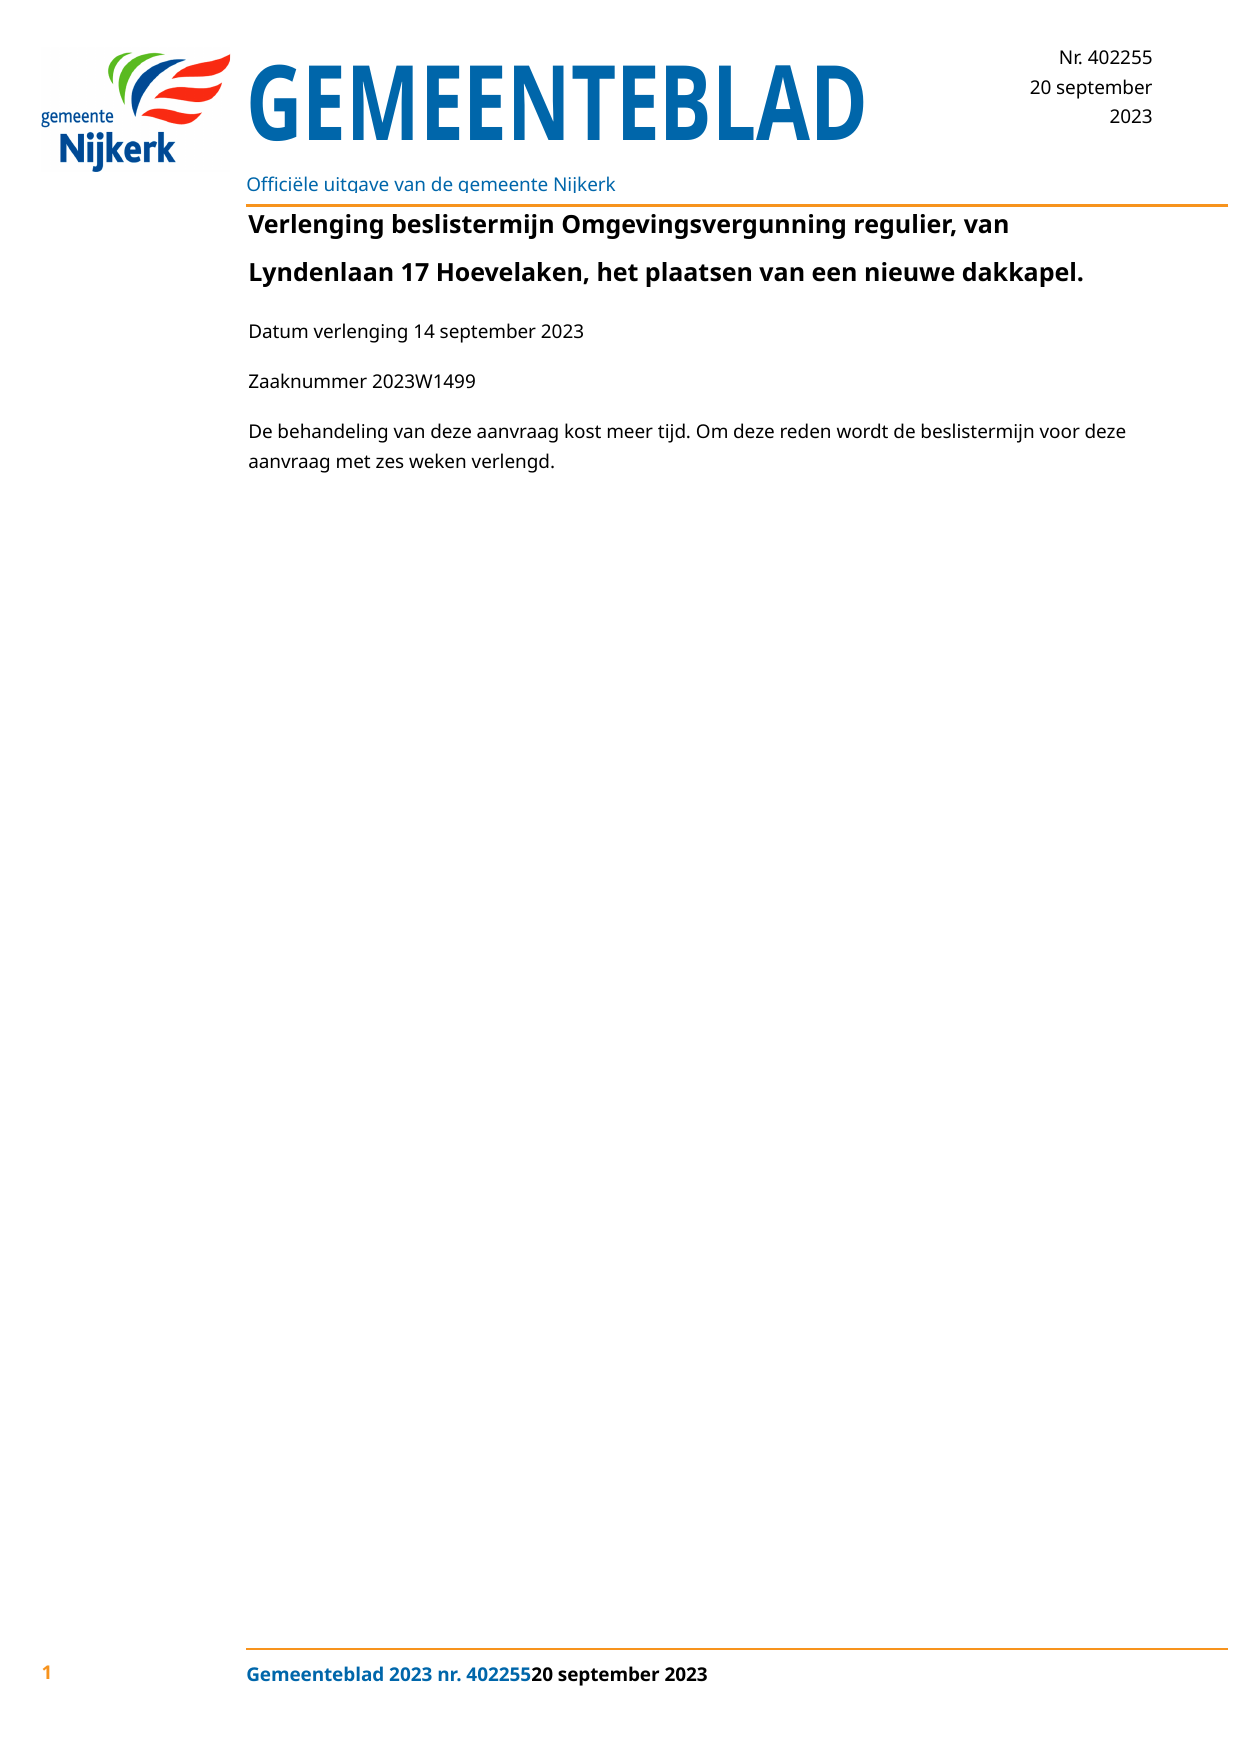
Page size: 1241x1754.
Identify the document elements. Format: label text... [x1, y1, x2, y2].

text De behandeling van deze aanvraag kost meer tijd. Om deze reden wordt de beslistermijn voor deze aanvraag met zes weken verlengd. [248, 419, 1152, 474]
text Zaaknummer 2023W1499 [248, 368, 1152, 394]
text Datum verlenging 14 september 2023 [248, 318, 1152, 344]
picture [41, 47, 231, 172]
text Verlenging beslistermijn Omgevingsvergunning regulier, van Lyndenlaan 17 Hoevelaken, het plaatsen van een nieuwe dakkapel. [248, 207, 1152, 288]
